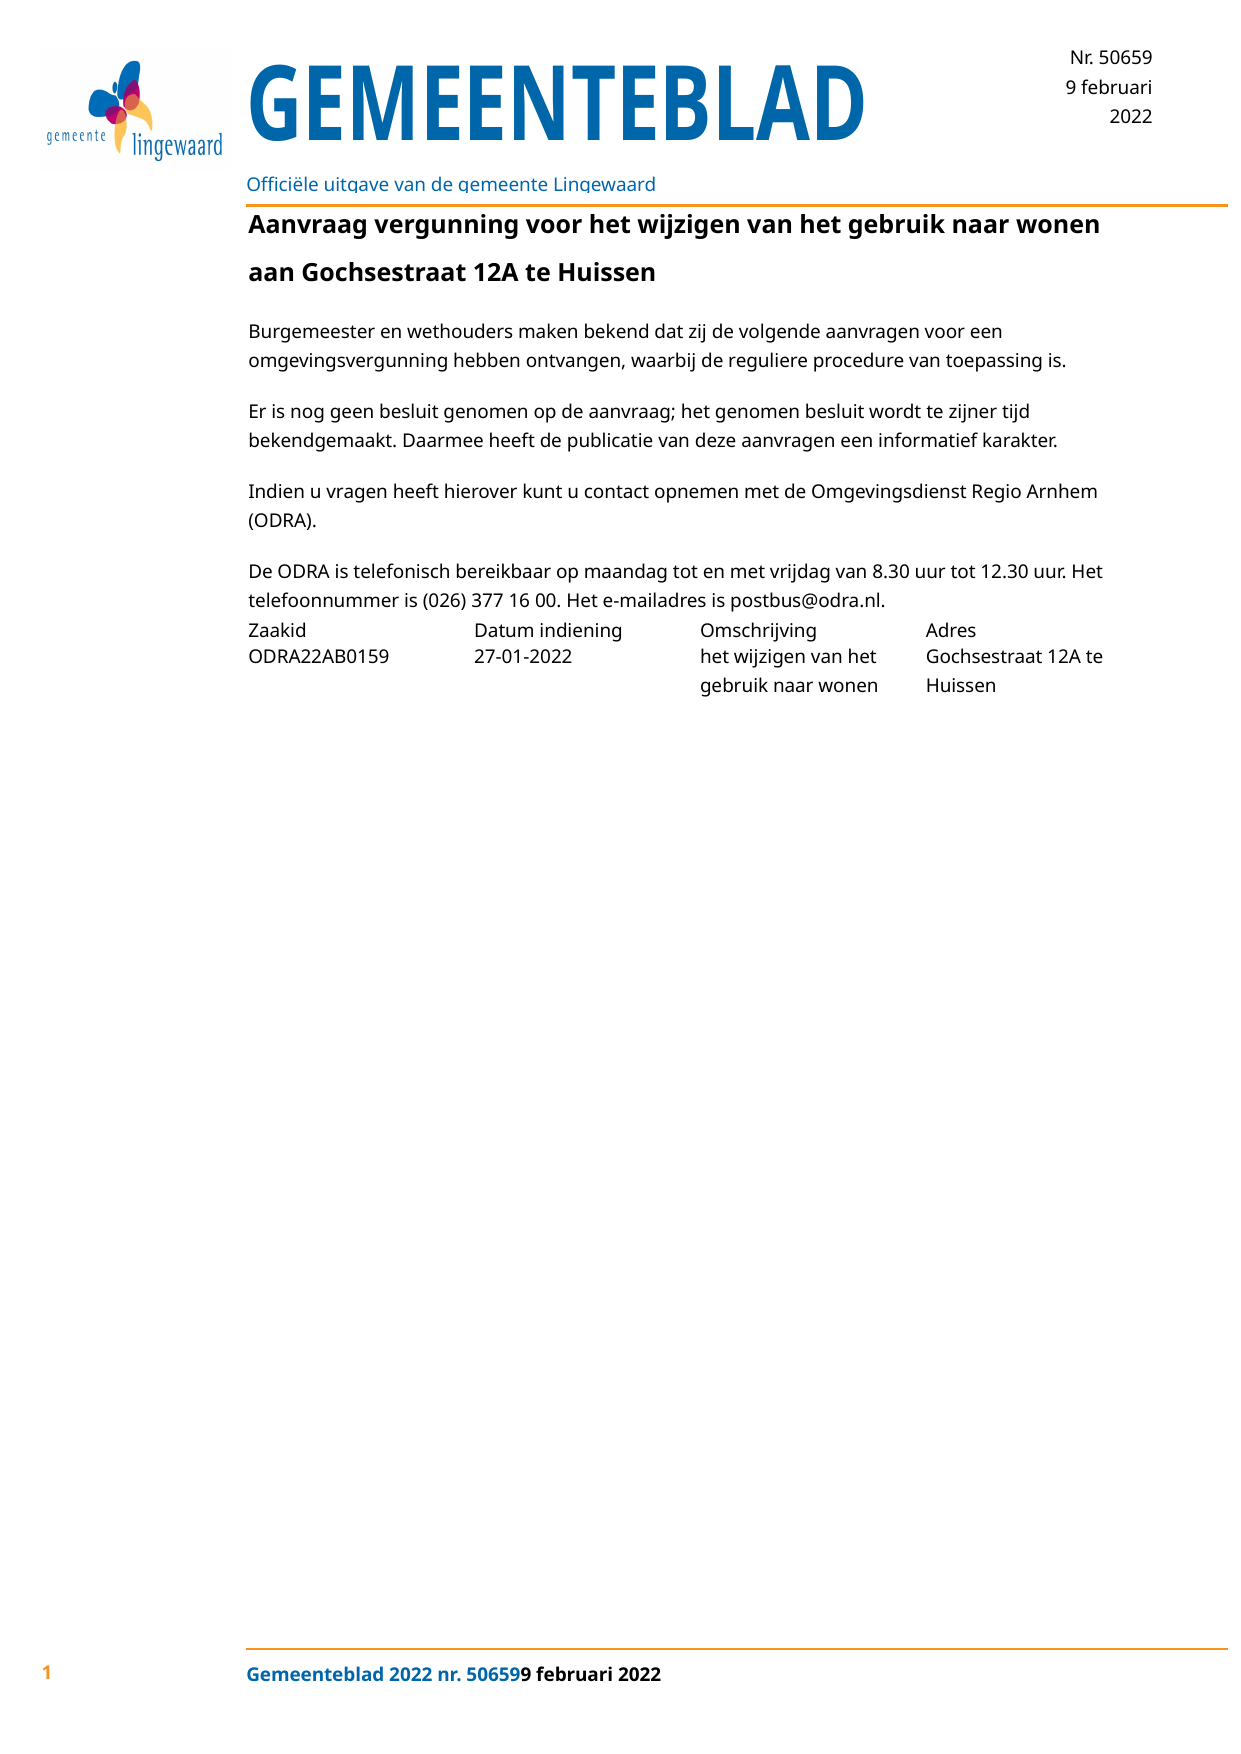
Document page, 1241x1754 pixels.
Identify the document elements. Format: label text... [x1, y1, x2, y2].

text Burgemeester en wethouders maken bekend dat zij de volgende aanvragen voor een omgevingsvergunning hebben ontvangen, waarbij de reguliere procedure van toepassing is. [248, 318, 1152, 373]
text Indien u vragen heeft hierover kunt u contact opnemen met de Omgevingsdienst Regio Arnhem (ODRA). [248, 478, 1152, 533]
table_cell Gochsestraat 12A te Huissen [926, 643, 1152, 698]
table_header Adres [926, 617, 1152, 643]
table_cell het wijzigen van het gebruik naar wonen [700, 643, 926, 698]
table_header Datum indiening [474, 617, 700, 643]
table_header Zaakid [248, 617, 474, 643]
picture [41, 47, 231, 172]
text Aanvraag vergunning voor het wijzigen van het gebruik naar wonen aan Gochsestraat 12A te Huissen [248, 207, 1152, 288]
text Er is nog geen besluit genomen op de aanvraag; het genomen besluit wordt te zijner tijd bekendgemaakt. Daarmee heeft de publicatie van deze aanvragen een informatief karakter. [248, 398, 1152, 453]
table_cell ODRA22AB0159 [248, 643, 474, 698]
table_cell 27-01-2022 [474, 643, 700, 698]
table_header Omschrijving [700, 617, 926, 643]
text De ODRA is telefonisch bereikbaar op maandag tot en met vrijdag van 8.30 uur tot 12.30 uur. Het telefoonnummer is (026) 377 16 00. Het e-mailadres is postbus@odra.nl. [248, 558, 1152, 613]
